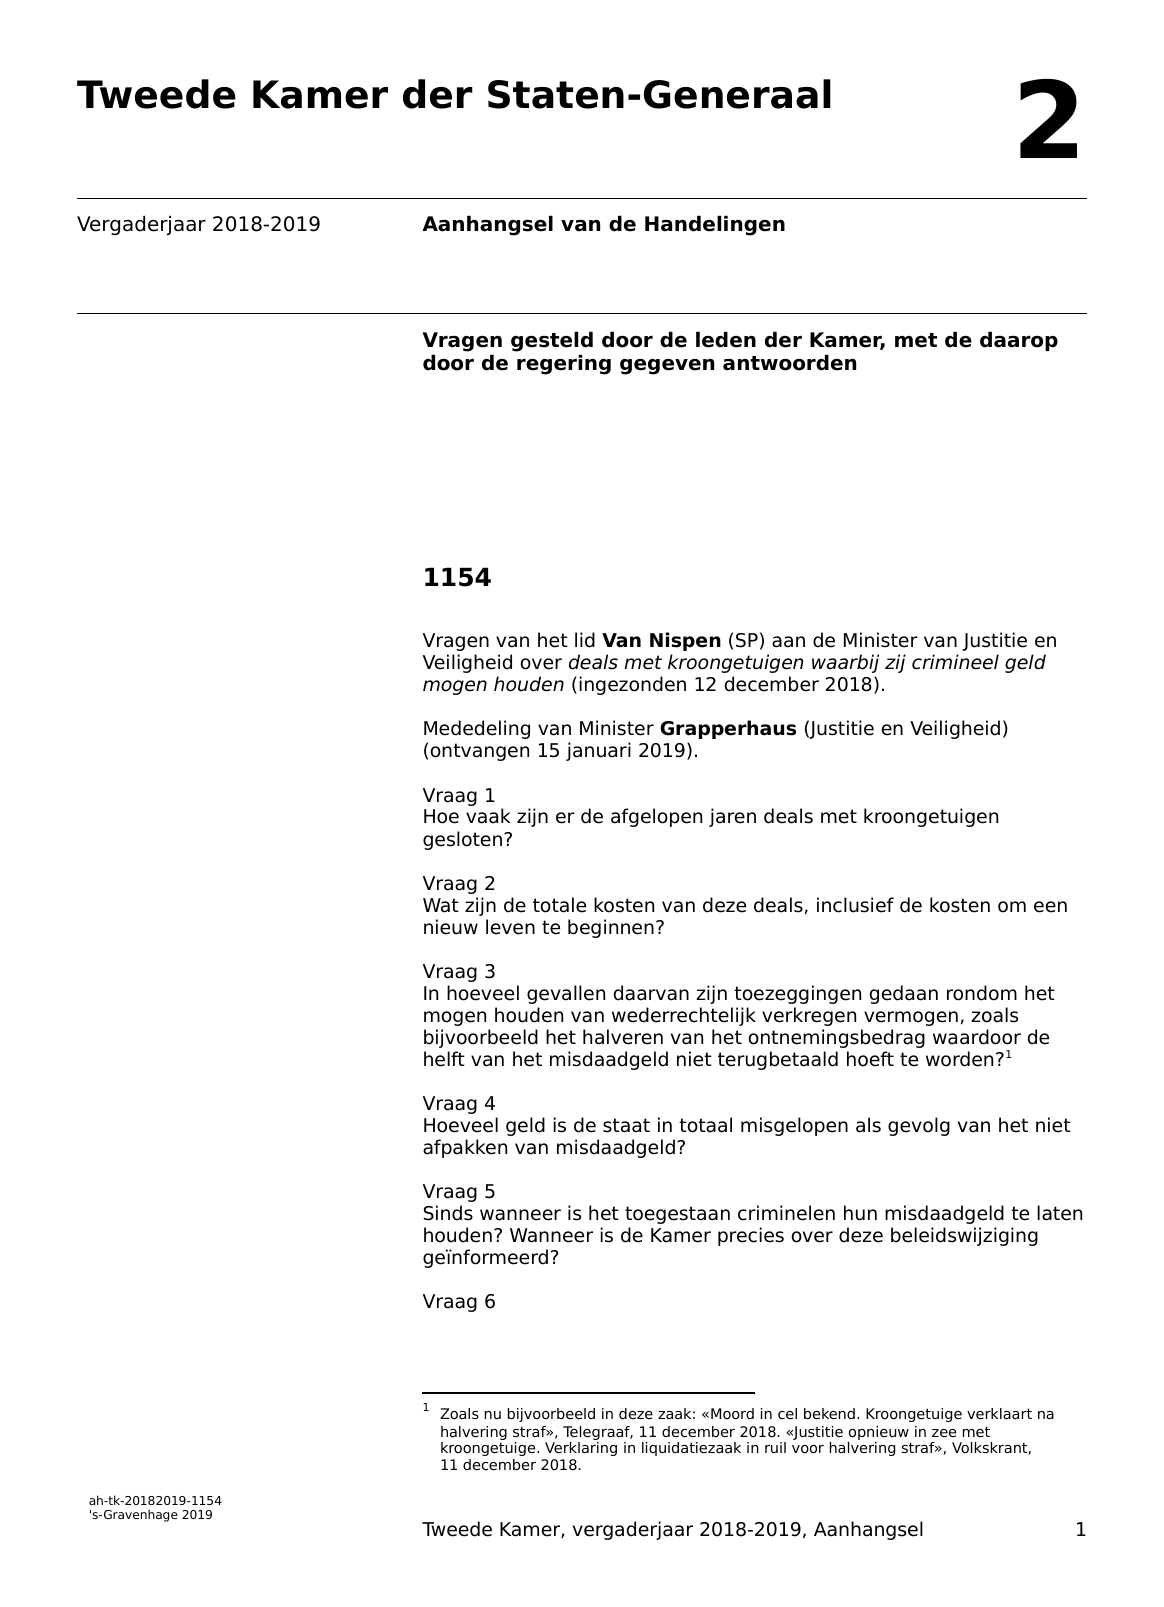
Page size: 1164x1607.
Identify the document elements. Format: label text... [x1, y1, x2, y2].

text In hoeveel gevallen daarvan zijn toezeggingen gedaan rondom het mogen houden van wederrechtelijk verkregen vermogen, zoals bijvoorbeeld het halveren van het ontnemingsbedrag waardoor de helft van het misdaadgeld niet terugbetaald hoeft te worden? [422, 983, 1087, 1071]
text Zoals nu bijvoorbeeld in deze zaak: «Moord in cel bekend. Kroongetuige verklaart na halvering straf», Telegraaf, 11 december 2018. «Justitie opnieuw in zee met kroongetuige. Verklaring in liquidatiezaak in ruil voor halvering straf», Volkskrant, 11 december 2018. [422, 1402, 1087, 1474]
text Vraag 3 [422, 961, 1087, 983]
table_cell Aanhangsel van de Handelingen [422, 199, 1087, 313]
text Vraag 2 [422, 873, 1087, 894]
table_cell [77, 314, 422, 375]
table_cell Vragen gesteld door de leden der Kamer, met de daarop door de regering gegeven antwoorden [422, 314, 1087, 375]
table_header 2 [886, 59, 1087, 198]
table_cell Vergaderjaar 2018-2019 [77, 199, 422, 313]
text Mededeling van Minister Grapperhaus (Justitie en Veiligheid) (ontvangen 15 januari 2019). [422, 718, 1087, 762]
text Hoe vaak zijn er de afgelopen jaren deals met kroongetuigen gesloten? [422, 806, 1087, 850]
text 1154 [422, 563, 1087, 592]
text Vraag 6 [422, 1291, 1087, 1313]
text Wat zijn de totale kosten van deze deals, inclusief de kosten om een nieuw leven te beginnen? [422, 894, 1087, 938]
text Sinds wanneer is het toegestaan criminelen hun misdaadgeld te laten houden? Wanneer is de Kamer precies over deze beleidswijziging geïnformeerd? [422, 1203, 1087, 1269]
text Vraag 4 [422, 1093, 1087, 1115]
text Hoeveel geld is de staat in totaal misgelopen als gevolg van het niet afpakken van misdaadgeld? [422, 1115, 1087, 1159]
table_header Tweede Kamer der Staten-Generaal [77, 59, 886, 198]
text Vraag 5 [422, 1181, 1087, 1203]
text 's-Gravenhage 2019 [88, 1508, 323, 1522]
text Vragen van het lid Van Nispen (SP) aan de Minister van Justitie en Veiligheid over deals met kroongetuigen waarbij zij crimineel geld mogen houden (ingezonden 12 december 2018). [422, 630, 1087, 696]
text Vraag 1 [422, 784, 1087, 806]
text ah-tk-20182019-1154 [88, 1494, 323, 1508]
